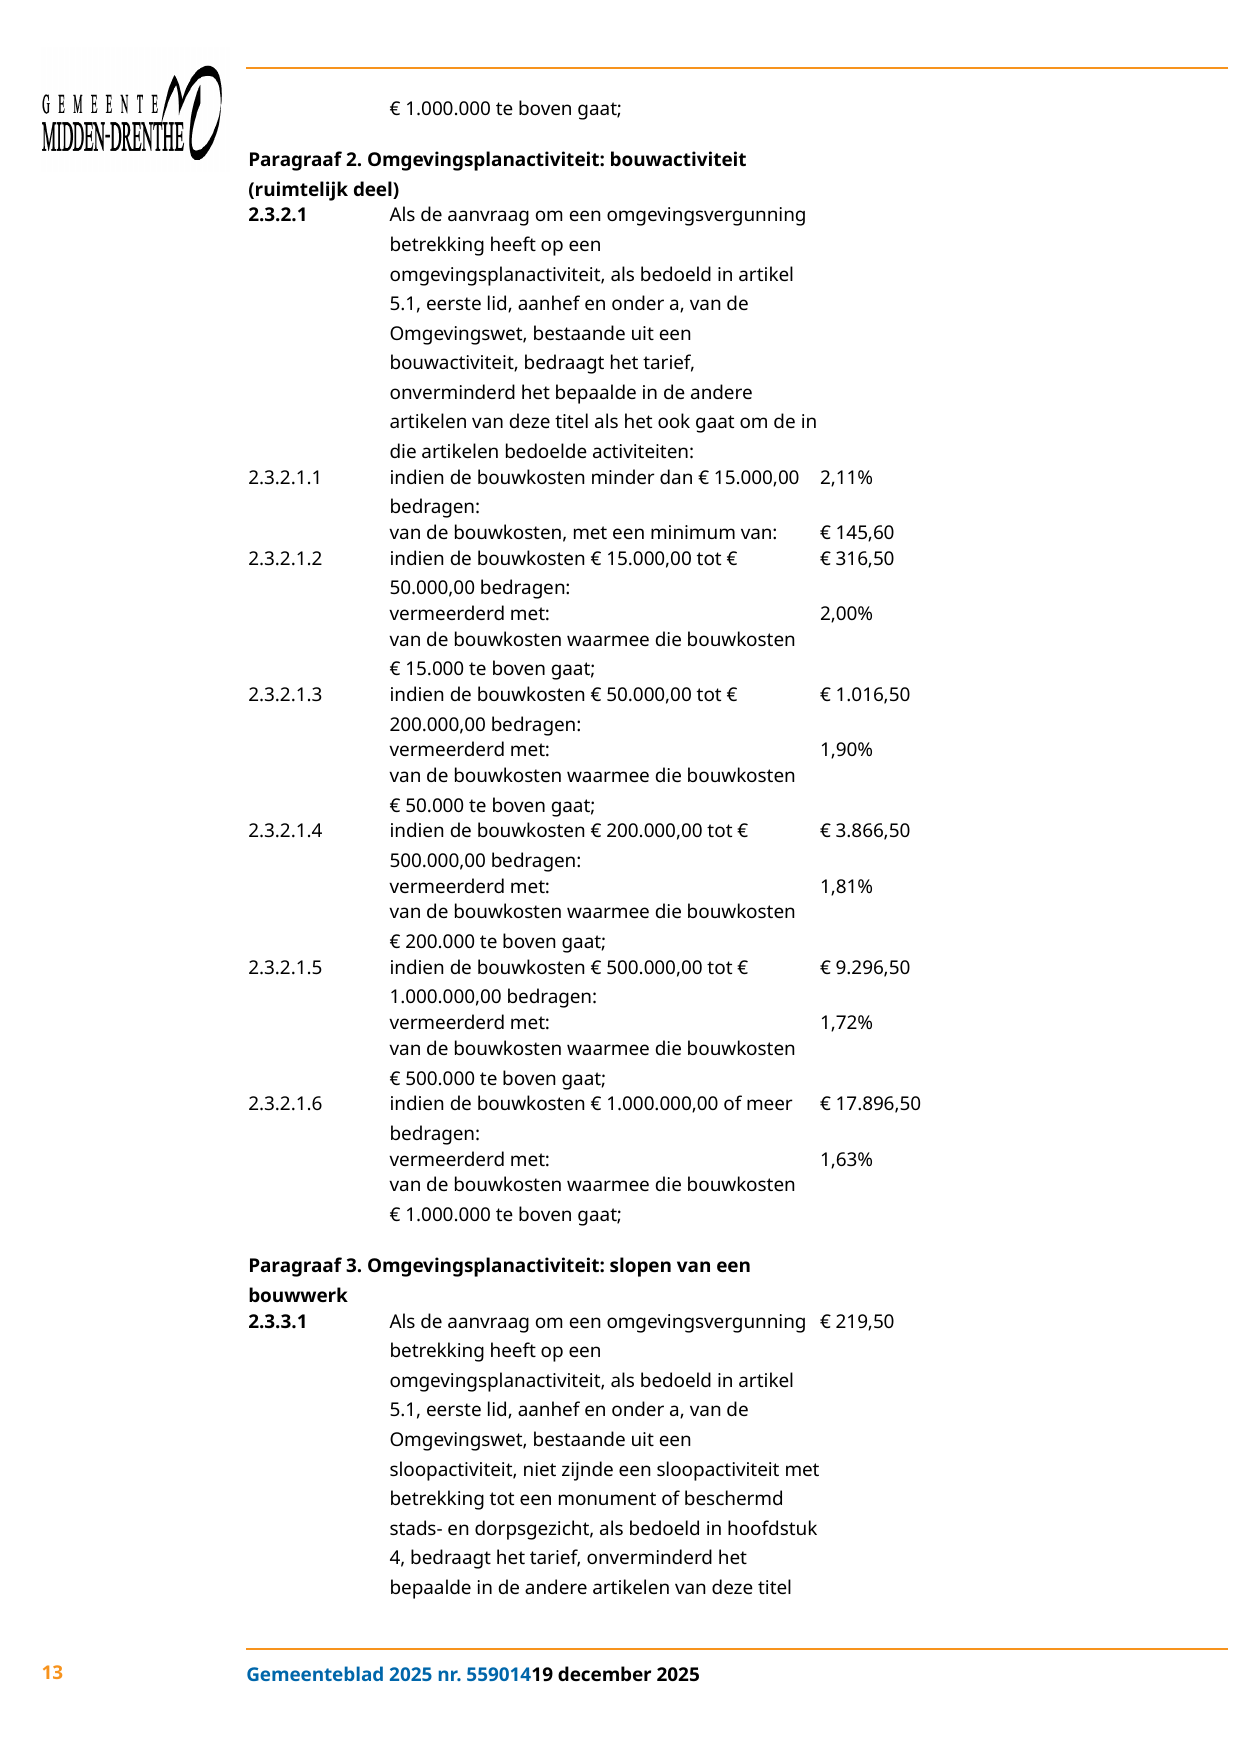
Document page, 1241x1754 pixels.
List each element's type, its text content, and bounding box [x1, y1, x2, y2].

table_cell [961, 1035, 1152, 1090]
table_cell indien de bouwkosten € 500.000,00 tot € 1.000.000,00 bedragen: [389, 954, 820, 1009]
table_cell Paragraaf 2. Omgevingsplanactiviteit: bouwactiviteit (ruimtelijk deel) [248, 146, 820, 202]
table_cell [820, 95, 961, 121]
table_cell 1,72% [820, 1009, 961, 1035]
table_cell [961, 899, 1152, 954]
table_cell [961, 600, 1152, 626]
table_cell [961, 95, 1152, 121]
table_cell [248, 1227, 389, 1252]
table_cell [248, 763, 389, 818]
table_cell vermeerderd met: [389, 600, 820, 626]
table_cell 2,00% [820, 600, 961, 626]
table_cell [961, 1227, 1152, 1252]
table_cell [961, 737, 1152, 762]
table_cell Als de aanvraag om een omgevingsvergunning betrekking heeft op een omgevingsplanactiviteit, als bedoeld in artikel 5.1, eerste lid, aanhef en onder a, van de Omgevingswet, bestaande uit een sloopactiviteit, niet zijnde een sloopactiviteit met betrekking tot een monument of beschermd stads- en dorpsgezicht, als bedoeld in hoofdstuk 4, bedraagt het tarief, onverminderd het bepaalde in de andere artikelen van deze titel [389, 1308, 820, 1600]
table_cell [248, 1009, 389, 1035]
table_cell [961, 763, 1152, 818]
table_cell 1,81% [820, 873, 961, 899]
table_cell van de bouwkosten waarmee die bouwkosten € 50.000 te boven gaat; [389, 763, 820, 818]
table_cell [248, 1035, 389, 1090]
table_cell [961, 873, 1152, 899]
table_cell 2.3.2.1.1 [248, 464, 389, 519]
picture [41, 47, 231, 172]
table_cell [248, 1146, 389, 1171]
table_cell € 1.000.000 te boven gaat; [389, 95, 820, 121]
table_cell [961, 681, 1152, 737]
table_cell [389, 121, 820, 146]
table_cell [820, 1035, 961, 1090]
table_cell [820, 626, 961, 681]
table_cell [248, 95, 389, 121]
table_cell 1,63% [820, 1146, 961, 1171]
table_cell 2.3.2.1.2 [248, 545, 389, 600]
table_cell [820, 1227, 961, 1252]
table_cell van de bouwkosten waarmee die bouwkosten € 15.000 te boven gaat; [389, 626, 820, 681]
table_cell van de bouwkosten, met een minimum van: [389, 519, 820, 545]
table_cell [820, 763, 961, 818]
table_cell [961, 818, 1152, 873]
table_cell [961, 146, 1152, 202]
table_cell [961, 519, 1152, 545]
table_cell [961, 626, 1152, 681]
table_cell [248, 626, 389, 681]
table_cell indien de bouwkosten € 50.000,00 tot € 200.000,00 bedragen: [389, 681, 820, 737]
table_cell van de bouwkosten waarmee die bouwkosten € 500.000 te boven gaat; [389, 1035, 820, 1090]
table_cell € 3.866,50 [820, 818, 961, 873]
table_cell [248, 600, 389, 626]
table_cell [961, 464, 1152, 519]
table_cell € 17.896,50 [820, 1090, 961, 1146]
table_cell indien de bouwkosten € 1.000.000,00 of meer bedragen: [389, 1090, 820, 1146]
table_cell € 145,60 [820, 519, 961, 545]
table_cell [961, 1253, 1152, 1308]
table_cell [961, 954, 1152, 1009]
table_cell indien de bouwkosten € 15.000,00 tot € 50.000,00 bedragen: [389, 545, 820, 600]
table_cell [248, 519, 389, 545]
table_cell indien de bouwkosten € 200.000,00 tot € 500.000,00 bedragen: [389, 818, 820, 873]
table_cell 2.3.2.1 [248, 202, 389, 464]
table_cell [820, 899, 961, 954]
table_cell Paragraaf 3. Omgevingsplanactiviteit: slopen van een bouwwerk [248, 1253, 820, 1308]
table_cell indien de bouwkosten minder dan € 15.000,00 bedragen: [389, 464, 820, 519]
table_cell 2.3.2.1.4 [248, 818, 389, 873]
table_cell [820, 1253, 961, 1308]
table_cell [248, 899, 389, 954]
table_cell [248, 121, 389, 146]
table_cell vermeerderd met: [389, 873, 820, 899]
table_cell [961, 1171, 1152, 1227]
table_cell € 219,50 [820, 1308, 961, 1600]
table_cell vermeerderd met: [389, 737, 820, 762]
table_cell 2.3.3.1 [248, 1308, 389, 1600]
table_cell 2.3.2.1.6 [248, 1090, 389, 1146]
table_cell € 316,50 [820, 545, 961, 600]
table_cell Als de aanvraag om een omgevingsvergunning betrekking heeft op een omgevingsplanactiviteit, als bedoeld in artikel 5.1, eerste lid, aanhef en onder a, van de Omgevingswet, bestaande uit een bouwactiviteit, bedraagt het tarief, onverminderd het bepaalde in de andere artikelen van deze titel als het ook gaat om de in die artikelen bedoelde activiteiten: [389, 202, 820, 464]
table_cell [961, 1146, 1152, 1171]
table_cell [961, 1308, 1152, 1600]
table_cell [248, 873, 389, 899]
table_cell 2.3.2.1.5 [248, 954, 389, 1009]
table_cell vermeerderd met: [389, 1009, 820, 1035]
table_cell [961, 121, 1152, 146]
table_cell [961, 1090, 1152, 1146]
table_cell 1,90% [820, 737, 961, 762]
table_cell € 9.296,50 [820, 954, 961, 1009]
table_cell 2,11% [820, 464, 961, 519]
table_cell [248, 1171, 389, 1227]
table_cell [961, 202, 1152, 464]
table_cell 2.3.2.1.3 [248, 681, 389, 737]
table_cell [820, 1171, 961, 1227]
table_cell [820, 202, 961, 464]
table_cell [248, 737, 389, 762]
table_cell [389, 1227, 820, 1252]
table_cell € 1.016,50 [820, 681, 961, 737]
table_cell van de bouwkosten waarmee die bouwkosten € 200.000 te boven gaat; [389, 899, 820, 954]
table_cell [820, 146, 961, 202]
table_cell [820, 121, 961, 146]
table_cell van de bouwkosten waarmee die bouwkosten € 1.000.000 te boven gaat; [389, 1171, 820, 1227]
table_cell [961, 1009, 1152, 1035]
table_cell [961, 545, 1152, 600]
table_cell vermeerderd met: [389, 1146, 820, 1171]
